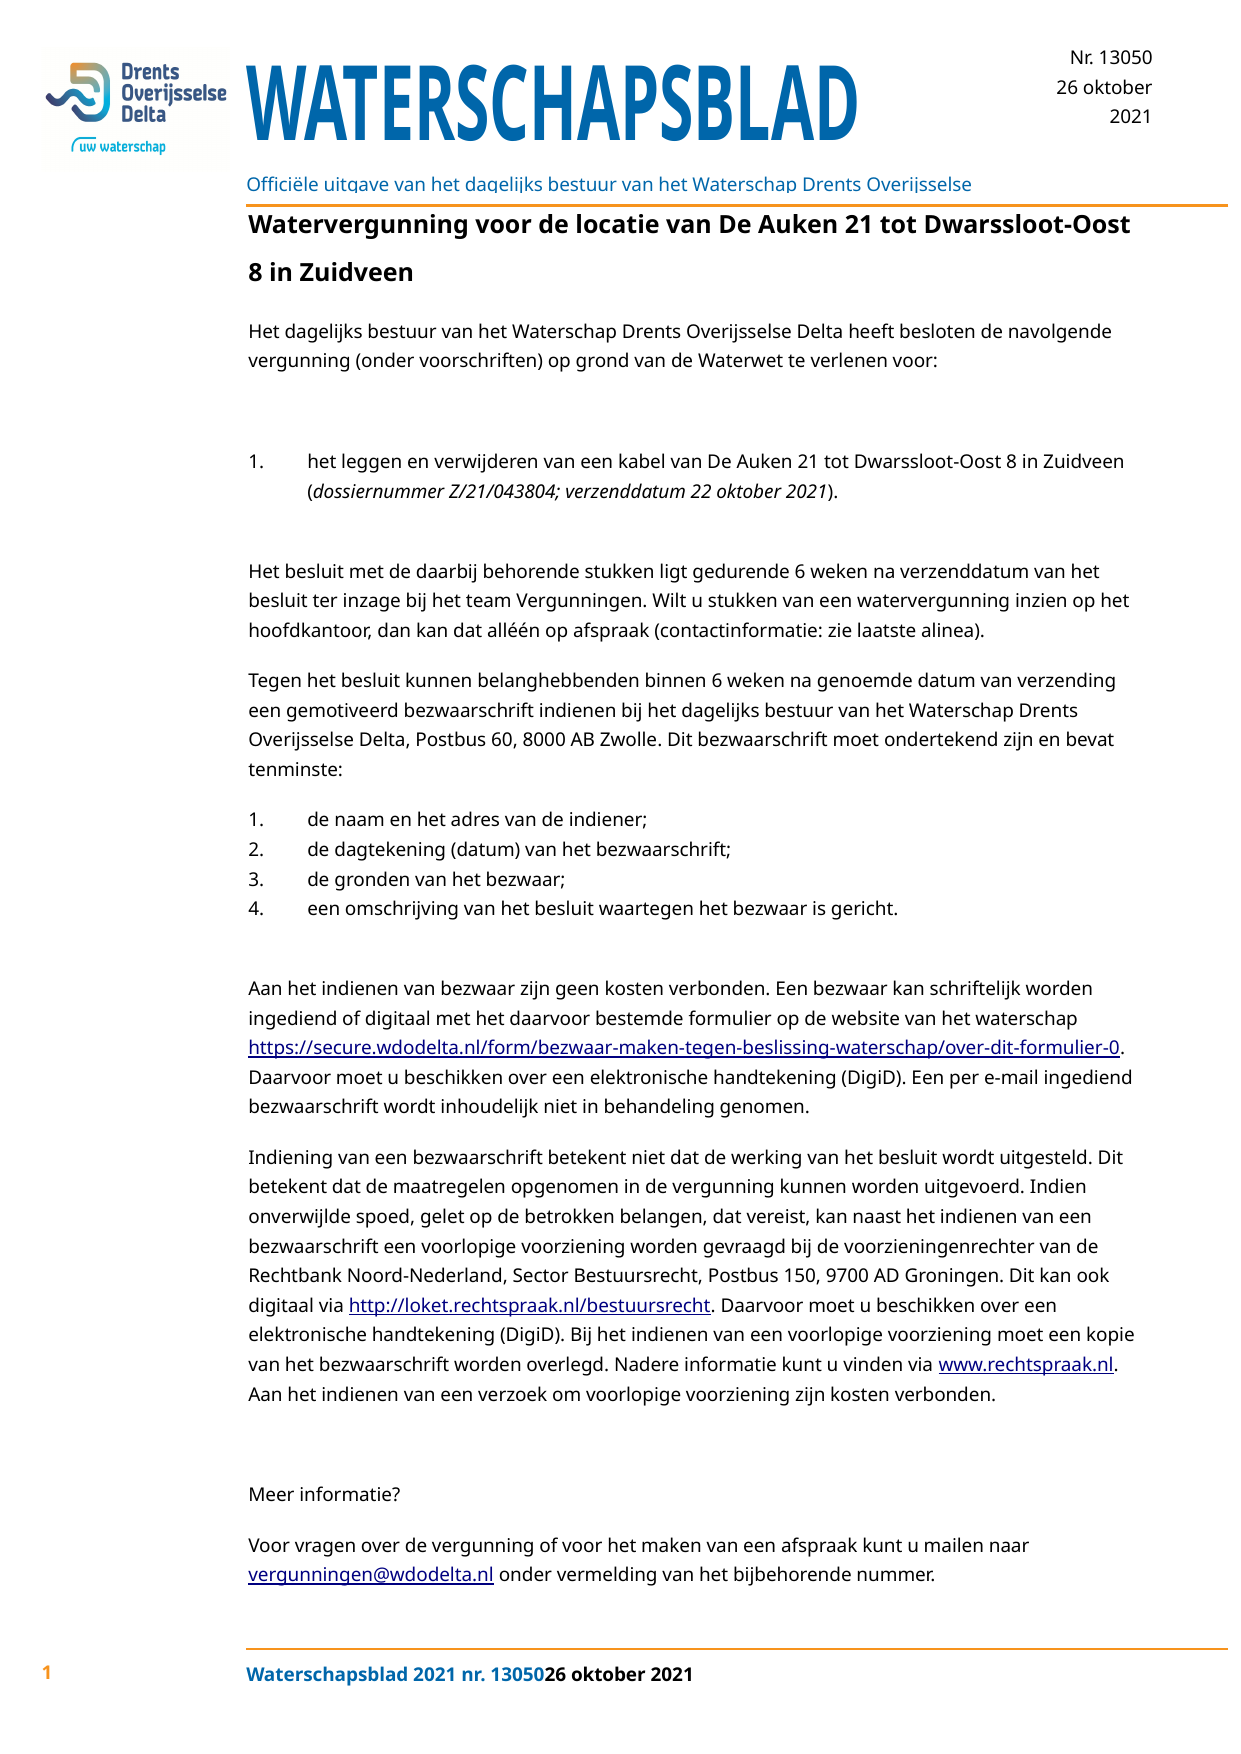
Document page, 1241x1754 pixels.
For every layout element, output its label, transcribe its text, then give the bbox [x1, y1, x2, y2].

text Het dagelijks bestuur van het Waterschap Drents Overijsselse Delta heeft besloten de navolgende vergunning (onder voorschriften) op grond van de Waterwet te verlenen voor: [248, 318, 1152, 373]
list de dagtekening (datum) van het bezwaarschrift; [248, 836, 1152, 862]
text Tegen het besluit kunnen belanghebbenden binnen 6 weken na genoemde datum van verzending een gemotiveerd bezwaarschrift indienen bij het dagelijks bestuur van het Waterschap Drents Overijsselse Delta, Postbus 60, 8000 AB Zwolle. Dit bezwaarschrift moet ondertekend zijn en bevat tenminste: [248, 667, 1152, 782]
text Meer informatie? [248, 1482, 1152, 1507]
text Aan het indienen van bezwaar zijn geen kosten verbonden. Een bezwaar kan schriftelijk worden ingediend of digitaal met het daarvoor bestemde formulier op de website van het waterschap https://secure.wdodelta.nl/form/bezwaar-maken-tegen-beslissing-waterschap/over-dit-formulier-0. Daarvoor moet u beschikken over een elektronische handtekening (DigiD). Een per e-mail ingediend bezwaarschrift wordt inhoudelijk niet in behandeling genomen. [248, 975, 1152, 1119]
list de naam en het adres van de indiener; [248, 807, 1152, 832]
text Indiening van een bezwaarschrift betekent niet dat de werking van het besluit wordt uitgesteld. Dit betekent dat de maatregelen opgenomen in de vergunning kunnen worden uitgevoerd. Indien onverwijlde spoed, gelet op de betrokken belangen, dat vereist, kan naast het indienen van een bezwaarschrift een voorlopige voorziening worden gevraagd bij de voorzieningenrechter van de Rechtbank Noord-Nederland, Sector Bestuursrecht, Postbus 150, 9700 AD Groningen. Dit kan ook digitaal via http://loket.rechtspraak.nl/bestuursrecht. Daarvoor moet u beschikken over een elektronische handtekening (DigiD). Bij het indienen van een voorlopige voorziening moet een kopie van het bezwaarschrift worden overlegd. Nadere informatie kunt u vinden via www.rechtspraak.nl. Aan het indienen van een verzoek om voorlopige voorziening zijn kosten verbonden. [248, 1144, 1152, 1407]
list de gronden van het bezwaar; [248, 866, 1152, 892]
text Voor vragen over de vergunning of voor het maken van een afspraak kunt u mailen naar vergunningen@wdodelta.nl onder vermelding van het bijbehorende nummer. [248, 1532, 1152, 1587]
list het leggen en verwijderen van een kabel van De Auken 21 tot Dwarssloot-Oost 8 in Zuidveen (dossiernummer Z/21/043804; verzenddatum 22 oktober 2021). [248, 448, 1152, 504]
text Watervergunning voor de locatie van De Auken 21 tot Dwarssloot-Oost 8 in Zuidveen [248, 207, 1152, 288]
list een omschrijving van het besluit waartegen het bezwaar is gericht. [248, 895, 1152, 921]
text Het besluit met de daarbij behorende stukken ligt gedurende 6 weken na verzenddatum van het besluit ter inzage bij het team Vergunningen. Wilt u stukken van een watervergunning inzien op het hoofdkantoor, dan kan dat alléén op afspraak (contactinformatie: zie laatste alinea). [248, 558, 1152, 643]
picture [41, 47, 231, 172]
